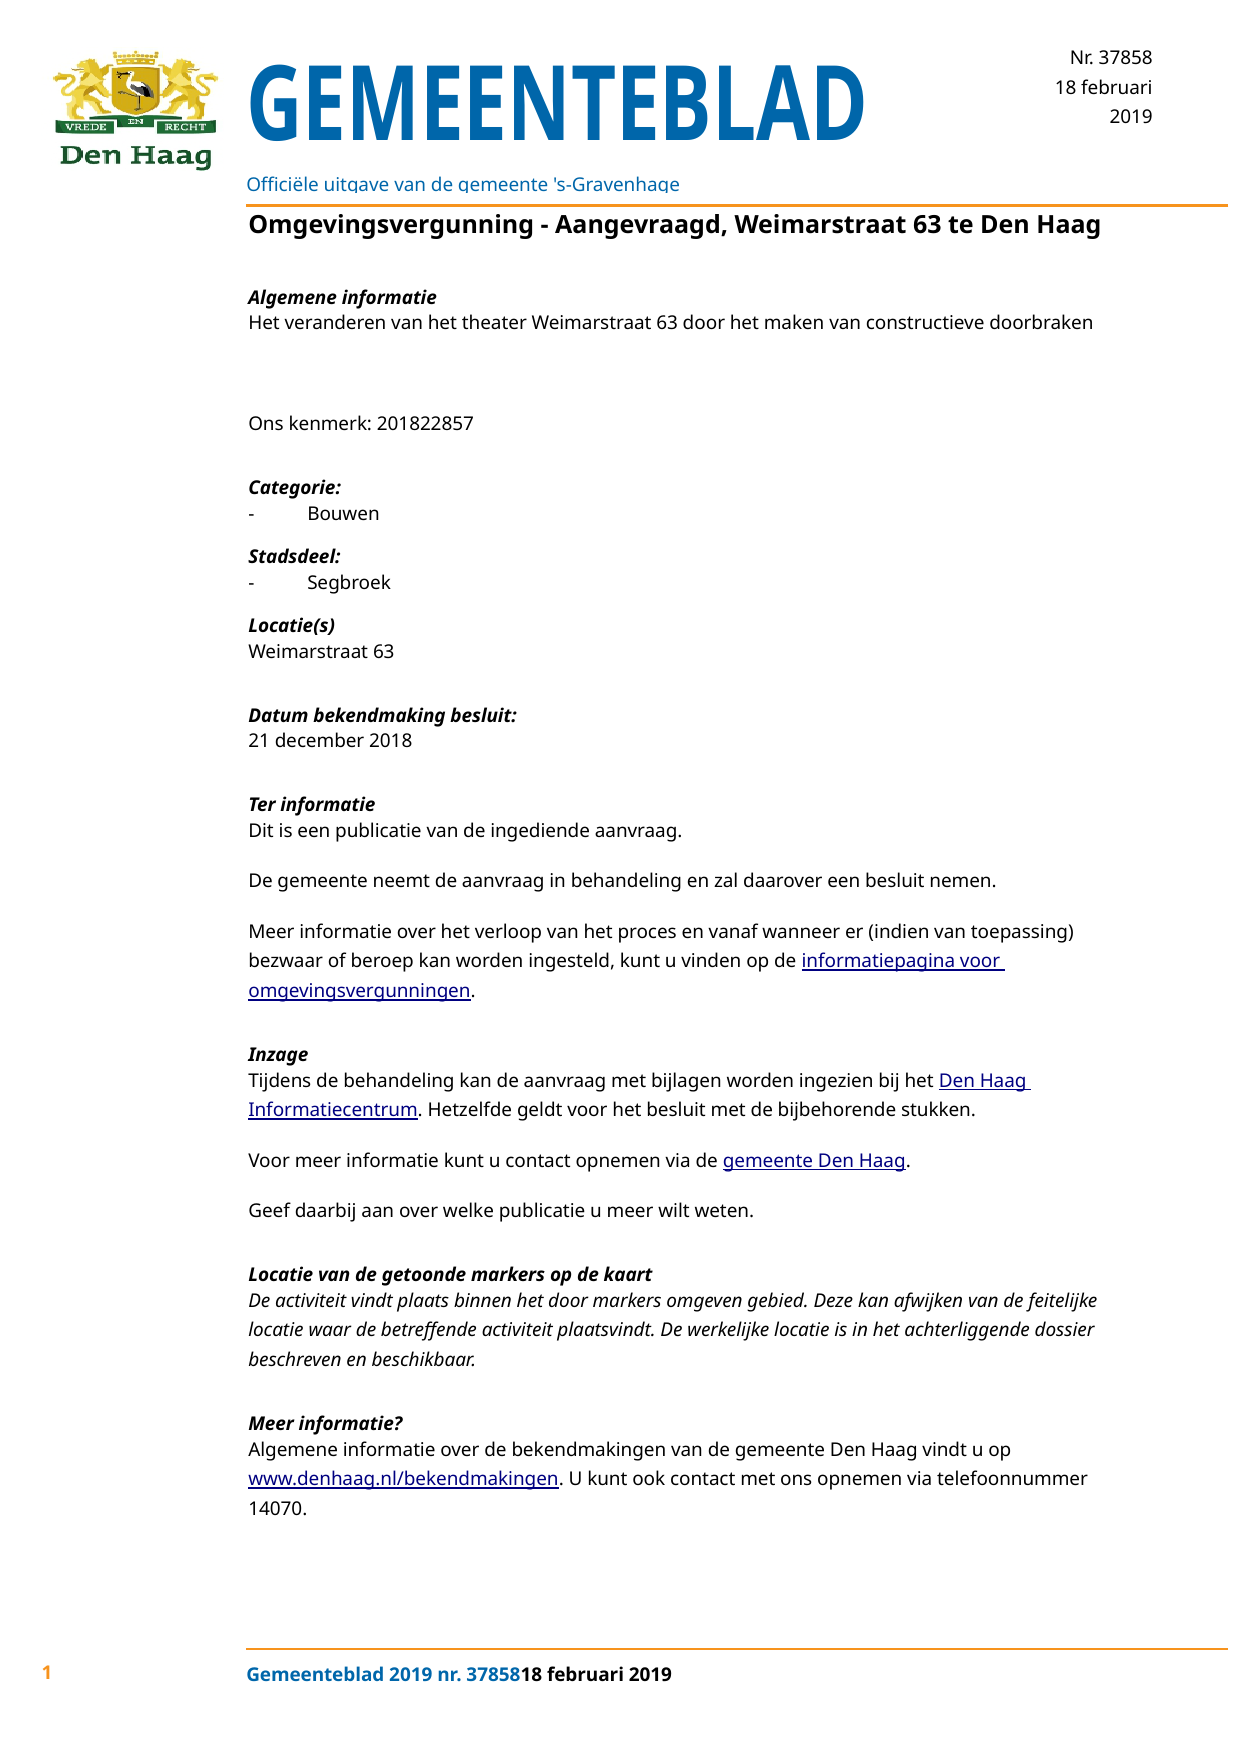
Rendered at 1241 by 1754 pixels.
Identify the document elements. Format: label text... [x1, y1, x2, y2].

text De gemeente neemt de aanvraag in behandeling en zal daarover een besluit nemen. [248, 868, 1152, 893]
text Datum bekendmaking besluit: [248, 702, 1152, 727]
text Meer informatie? [248, 1410, 1152, 1436]
list Bouwen [248, 500, 1152, 526]
picture [41, 47, 231, 172]
list Segbroek [248, 569, 1152, 595]
text Ons kenmerk: 201822857 [248, 410, 1152, 436]
text Omgevingsvergunning - Aangevraagd, Weimarstraat 63 te Den Haag [248, 207, 1152, 241]
text Algemene informatie [248, 284, 1152, 309]
text 21 december 2018 [248, 727, 1152, 753]
text Dit is een publicatie van de ingediende aanvraag. [248, 817, 1152, 843]
text Inzage [248, 1041, 1152, 1067]
text Weimarstraat 63 [248, 638, 1152, 663]
text Categorie: [248, 474, 1152, 500]
text De activiteit vindt plaats binnen het door markers omgeven gebied. Deze kan afwijken van de feitelijke locatie waar de betreffende activiteit plaatsvindt. De werkelijke locatie is in het achterliggende dossier beschreven en beschikbaar. [248, 1287, 1152, 1372]
text Locatie van de getoonde markers op de kaart [248, 1261, 1152, 1287]
text Locatie(s) [248, 612, 1152, 638]
text Stadsdeel: [248, 543, 1152, 569]
text Meer informatie over het verloop van het proces en vanaf wanneer er (indien van toepassing) bezwaar of beroep kan worden ingesteld, kunt u vinden op de informatiepagina voor omgevingsvergunningen. [248, 918, 1152, 1003]
text Algemene informatie over de bekendmakingen van de gemeente Den Haag vindt u op www.denhaag.nl/bekendmakingen. U kunt ook contact met ons opnemen via telefoonnummer 14070. [248, 1436, 1152, 1521]
text Voor meer informatie kunt u contact opnemen via de gemeente Den Haag. [248, 1147, 1152, 1173]
text Geef daarbij aan over welke publicatie u meer wilt weten. [248, 1197, 1152, 1223]
text Tijdens de behandeling kan de aanvraag met bijlagen worden ingezien bij het Den Haag Informatiecentrum. Hetzelfde geldt voor het besluit met de bijbehorende stukken. [248, 1067, 1152, 1122]
text Het veranderen van het theater Weimarstraat 63 door het maken van constructieve doorbraken [248, 309, 1152, 335]
text Ter informatie [248, 791, 1152, 817]
